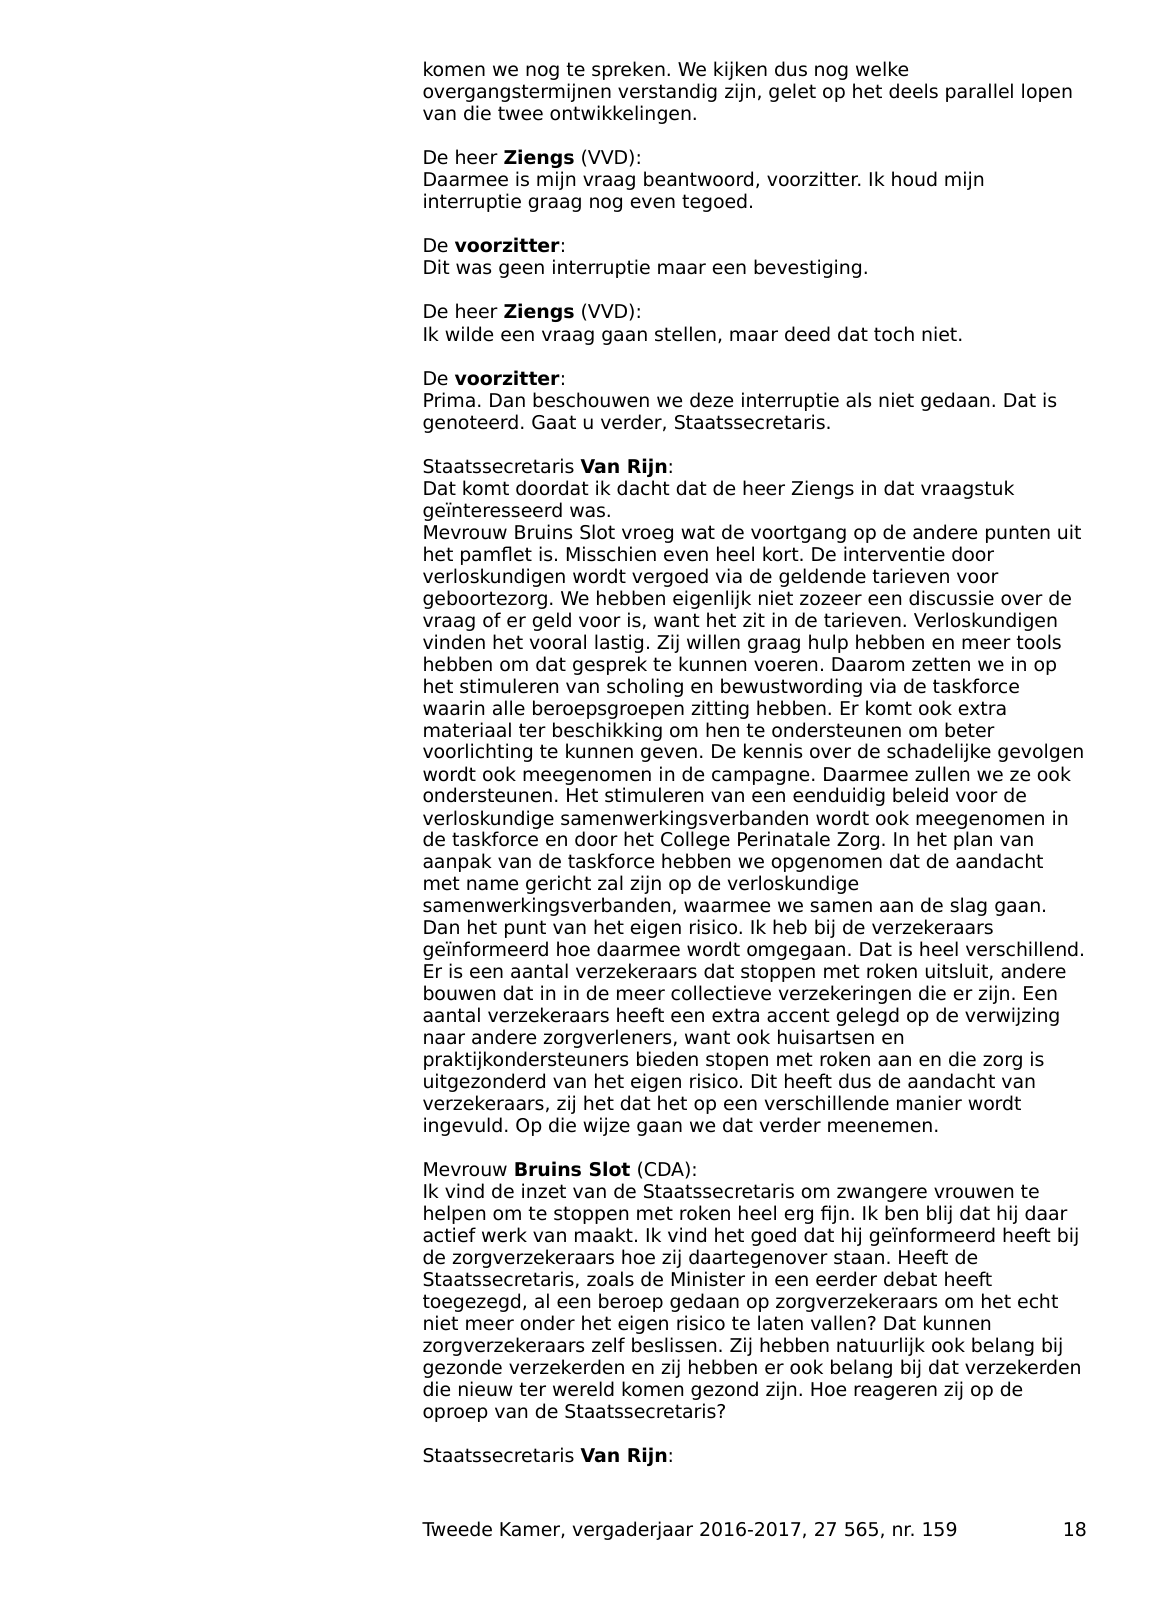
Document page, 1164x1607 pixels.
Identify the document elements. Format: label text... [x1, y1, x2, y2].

text De heer Ziengs (VVD): [422, 147, 1087, 169]
text Ik vind de inzet van de Staatssecretaris om zwangere vrouwen te helpen om te stoppen met roken heel erg fijn. Ik ben blij dat hij daar actief werk van maakt. Ik vind het goed dat hij geïnformeerd heeft bij de zorgverzekeraars hoe zij daartegenover staan. Heeft de Staatssecretaris, zoals de Minister in een eerder debat heeft toegezegd, al een beroep gedaan op zorgverzekeraars om het echt niet meer onder het eigen risico te laten vallen? Dat kunnen zorgverzekeraars zelf beslissen. Zij hebben natuurlijk ook belang bij gezonde verzekerden en zij hebben er ook belang bij dat verzekerden die nieuw ter wereld komen gezond zijn. Hoe reageren zij op de oproep van de Staatssecretaris? [422, 1181, 1087, 1423]
text Ik wilde een vraag gaan stellen, maar deed dat toch niet. [422, 323, 1087, 345]
text De heer Ziengs (VVD): [422, 301, 1087, 323]
text Mevrouw Bruins Slot (CDA): [422, 1159, 1087, 1181]
text Staatssecretaris Van Rijn: [422, 1445, 1087, 1467]
text De voorzitter: [422, 368, 1087, 389]
text Mevrouw Bruins Slot vroeg wat de voortgang op de andere punten uit het pamflet is. Misschien even heel kort. De interventie door verloskundigen wordt vergoed via de geldende tarieven voor geboortezorg. We hebben eigenlijk niet zozeer een discussie over de vraag of er geld voor is, want het zit in de tarieven. Verloskundigen vinden het vooral lastig. Zij willen graag hulp hebben en meer tools hebben om dat gesprek te kunnen voeren. Daarom zetten we in op het stimuleren van scholing en bewustwording via de taskforce waarin alle beroepsgroepen zitting hebben. Er komt ook extra materiaal ter beschikking om hen te ondersteunen om beter voorlichting te kunnen geven. De kennis over de schadelijke gevolgen wordt ook meegenomen in de campagne. Daarmee zullen we ze ook ondersteunen. Het stimuleren van een eenduidig beleid voor de verloskundige samenwerkingsverbanden wordt ook meegenomen in de taskforce en door het College Perinatale Zorg. In het plan van aanpak van de taskforce hebben we opgenomen dat de aandacht met name gericht zal zijn op de verloskundige samenwerkingsverbanden, waarmee we samen aan de slag gaan. [422, 522, 1087, 917]
text Dat komt doordat ik dacht dat de heer Ziengs in dat vraagstuk geïnteresseerd was. [422, 478, 1087, 522]
text Prima. Dan beschouwen we deze interruptie als niet gedaan. Dat is genoteerd. Gaat u verder, Staatssecretaris. [422, 389, 1087, 433]
text De voorzitter: [422, 235, 1087, 257]
text komen we nog te spreken. We kijken dus nog welke overgangstermijnen verstandig zijn, gelet op het deels parallel lopen van die twee ontwikkelingen. [422, 59, 1087, 125]
text Dit was geen interruptie maar een bevestiging. [422, 257, 1087, 279]
text Daarmee is mijn vraag beantwoord, voorzitter. Ik houd mijn interruptie graag nog even tegoed. [422, 169, 1087, 213]
text Staatssecretaris Van Rijn: [422, 456, 1087, 478]
text Dan het punt van het eigen risico. Ik heb bij de verzekeraars geïnformeerd hoe daarmee wordt omgegaan. Dat is heel verschillend. Er is een aantal verzekeraars dat stoppen met roken uitsluit, andere bouwen dat in in de meer collectieve verzekeringen die er zijn. Een aantal verzekeraars heeft een extra accent gelegd op de verwijzing naar andere zorgverleners, want ook huisartsen en praktijkondersteuners bieden stopen met roken aan en die zorg is uitgezonderd van het eigen risico. Dit heeft dus de aandacht van verzekeraars, zij het dat het op een verschillende manier wordt ingevuld. Op die wijze gaan we dat verder meenemen. [422, 917, 1087, 1137]
